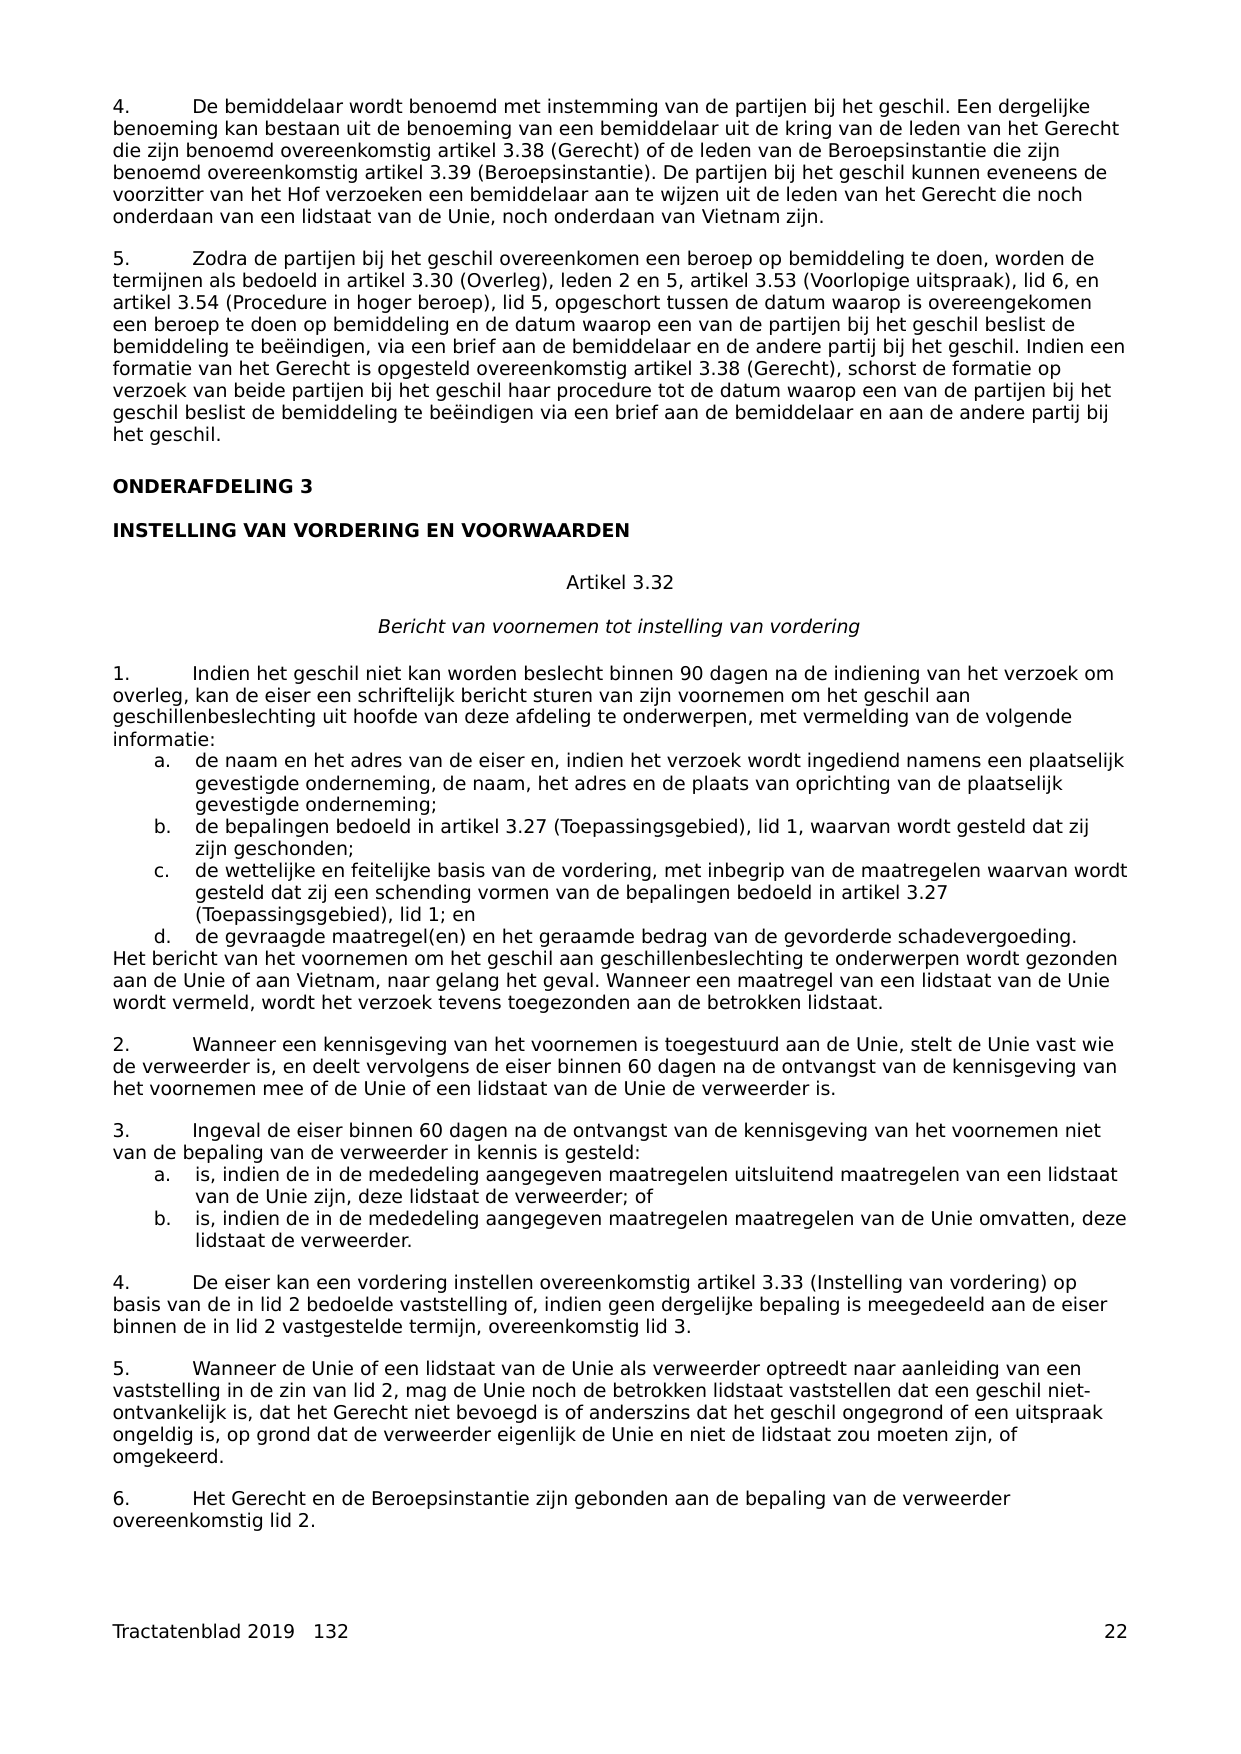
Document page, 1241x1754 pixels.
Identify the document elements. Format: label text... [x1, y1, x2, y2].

text 4. De bemiddelaar wordt benoemd met instemming van de partijen bij het geschil. Een dergelijke benoeming kan bestaan uit de benoeming van een bemiddelaar uit de kring van de leden van het Gerecht die zijn benoemd overeenkomstig artikel 3.38 (Gerecht) of de leden van de Beroepsinstantie die zijn benoemd overeenkomstig artikel 3.39 (Beroepsinstantie). De partijen bij het geschil kunnen eveneens de voorzitter van het Hof verzoeken een bemiddelaar aan te wijzen uit de leden van het Gerecht die noch onderdaan van een lidstaat van de Unie, noch onderdaan van Vietnam zijn. [112, 96, 1128, 228]
text a. is, indien de in de mededeling aangegeven maatregelen uitsluitend maatregelen van een lidstaat van de Unie zijn, deze lidstaat de verweerder; of [153, 1164, 1128, 1208]
text 2. Wanneer een kennisgeving van het voornemen is toegestuurd aan de Unie, stelt de Unie vast wie de verweerder is, en deelt vervolgens de eiser binnen 60 dagen na de ontvangst van de kennisgeving van het voornemen mee of de Unie of een lidstaat van de Unie de verweerder is. [112, 1034, 1128, 1100]
text 3. Ingeval de eiser binnen 60 dagen na de ontvangst van de kennisgeving van het voornemen niet van de bepaling van de verweerder in kennis is gesteld: [112, 1120, 1128, 1164]
text d. de gevraagde maatregel(en) en het geraamde bedrag van de gevorderde schadevergoeding. [153, 926, 1128, 948]
text b. is, indien de in de mededeling aangegeven maatregelen maatregelen van de Unie omvatten, deze lidstaat de verweerder. [153, 1208, 1128, 1252]
text a. de naam en het adres van de eiser en, indien het verzoek wordt ingediend namens een plaatselijk gevestigde onderneming, de naam, het adres en de plaats van oprichting van de plaatselijk gevestigde onderneming; [153, 750, 1128, 816]
text 6. Het Gerecht en de Beroepsinstantie zijn gebonden aan de bepaling van de verweerder overeenkomstig lid 2. [112, 1488, 1128, 1532]
subtitle ONDERAFDELING 3 INSTELLING VAN VORDERING EN VOORWAARDEN [112, 476, 1128, 542]
text 4. De eiser kan een vordering instellen overeenkomstig artikel 3.33 (Instelling van vordering) op basis van de in lid 2 bedoelde vaststelling of, indien geen dergelijke bepaling is meegedeeld aan de eiser binnen de in lid 2 vastgestelde termijn, overeenkomstig lid 3. [112, 1272, 1128, 1338]
text c. de wettelijke en feitelijke basis van de vordering, met inbegrip van de maatregelen waarvan wordt gesteld dat zij een schending vormen van de bepalingen bedoeld in artikel 3.27 (Toepassingsgebied), lid 1; en [153, 860, 1128, 926]
subtitle Artikel 3.32 Bericht van voornemen tot instelling van vordering [112, 572, 1128, 637]
text 5. Zodra de partijen bij het geschil overeenkomen een beroep op bemiddeling te doen, worden de termijnen als bedoeld in artikel 3.30 (Overleg), leden 2 en 5, artikel 3.53 (Voorlopige uitspraak), lid 6, en artikel 3.54 (Procedure in hoger beroep), lid 5, opgeschort tussen de datum waarop is overeengekomen een beroep te doen op bemiddeling en de datum waarop een van de partijen bij het geschil beslist de bemiddeling te beëindigen, via een brief aan de bemiddelaar en de andere partij bij het geschil. Indien een formatie van het Gerecht is opgesteld overeenkomstig artikel 3.38 (Gerecht), schorst de formatie op verzoek van beide partijen bij het geschil haar procedure tot de datum waarop een van de partijen bij het geschil beslist de bemiddeling te beëindigen via een brief aan de bemiddelaar en aan de andere partij bij het geschil. [112, 248, 1128, 446]
text 5. Wanneer de Unie of een lidstaat van de Unie als verweerder optreedt naar aanleiding van een vaststelling in de zin van lid 2, mag de Unie noch de betrokken lidstaat vaststellen dat een geschil niet-ontvankelijk is, dat het Gerecht niet bevoegd is of anderszins dat het geschil ongegrond of een uitspraak ongeldig is, op grond dat de verweerder eigenlijk de Unie en niet de lidstaat zou moeten zijn, of omgekeerd. [112, 1358, 1128, 1468]
text 1. Indien het geschil niet kan worden beslecht binnen 90 dagen na de indiening van het verzoek om overleg, kan de eiser een schriftelijk bericht sturen van zijn voornemen om het geschil aan geschillenbeslechting uit hoofde van deze afdeling te onderwerpen, met vermelding van de volgende informatie: [112, 662, 1128, 750]
text Het bericht van het voornemen om het geschil aan geschillenbeslechting te onderwerpen wordt gezonden aan de Unie of aan Vietnam, naar gelang het geval. Wanneer een maatregel van een lidstaat van de Unie wordt vermeld, wordt het verzoek tevens toegezonden aan de betrokken lidstaat. [112, 948, 1128, 1014]
text b. de bepalingen bedoeld in artikel 3.27 (Toepassingsgebied), lid 1, waarvan wordt gesteld dat zij zijn geschonden; [153, 816, 1128, 860]
